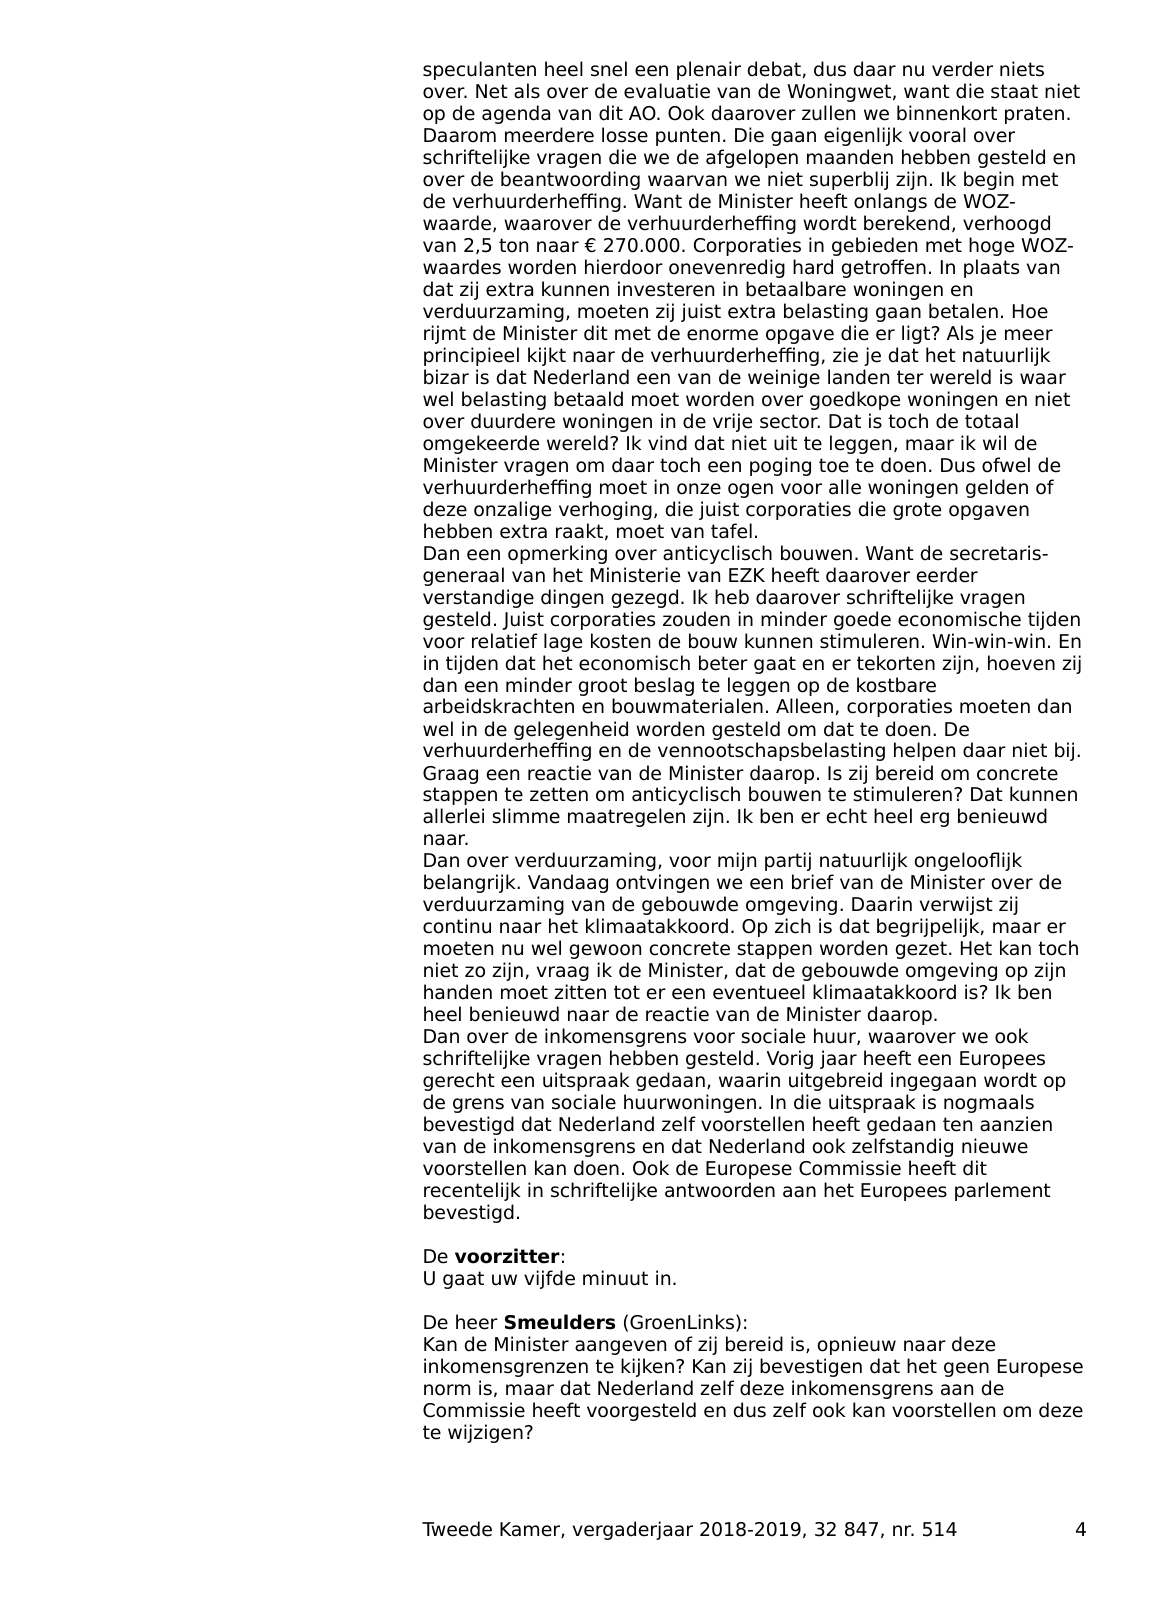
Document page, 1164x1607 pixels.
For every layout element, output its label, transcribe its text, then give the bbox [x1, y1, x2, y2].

text Dan over verduurzaming, voor mijn partij natuurlijk ongelooflijk belangrijk. Vandaag ontvingen we een brief van de Minister over de verduurzaming van de gebouwde omgeving. Daarin verwijst zij continu naar het klimaatakkoord. Op zich is dat begrijpelijk, maar er moeten nu wel gewoon concrete stappen worden gezet. Het kan toch niet zo zijn, vraag ik de Minister, dat de gebouwde omgeving op zijn handen moet zitten tot er een eventueel klimaatakkoord is? Ik ben heel benieuwd naar de reactie van de Minister daarop. [422, 850, 1087, 1026]
text Daarom meerdere losse punten. Die gaan eigenlijk vooral over schriftelijke vragen die we de afgelopen maanden hebben gesteld en over de beantwoording waarvan we niet superblij zijn. Ik begin met de verhuurderheffing. Want de Minister heeft onlangs de WOZ-waarde, waarover de verhuurderheffing wordt berekend, verhoogd van 2,5 ton naar € 270.000. Corporaties in gebieden met hoge WOZ-waardes worden hierdoor onevenredig hard getroffen. In plaats van dat zij extra kunnen investeren in betaalbare woningen en verduurzaming, moeten zij juist extra belasting gaan betalen. Hoe rijmt de Minister dit met de enorme opgave die er ligt? Als je meer principieel kijkt naar de verhuurderheffing, zie je dat het natuurlijk bizar is dat Nederland een van de weinige landen ter wereld is waar wel belasting betaald moet worden over goedkope woningen en niet over duurdere woningen in de vrije sector. Dat is toch de totaal omgekeerde wereld? Ik vind dat niet uit te leggen, maar ik wil de Minister vragen om daar toch een poging toe te doen. Dus ofwel de verhuurderheffing moet in onze ogen voor alle woningen gelden of deze onzalige verhoging, die juist corporaties die grote opgaven hebben extra raakt, moet van tafel. [422, 125, 1087, 543]
text Dan over de inkomensgrens voor sociale huur, waarover we ook schriftelijke vragen hebben gesteld. Vorig jaar heeft een Europees gerecht een uitspraak gedaan, waarin uitgebreid ingegaan wordt op de grens van sociale huurwoningen. In die uitspraak is nogmaals bevestigd dat Nederland zelf voorstellen heeft gedaan ten aanzien van de inkomensgrens en dat Nederland ook zelfstandig nieuwe voorstellen kan doen. Ook de Europese Commissie heeft dit recentelijk in schriftelijke antwoorden aan het Europees parlement bevestigd. [422, 1026, 1087, 1224]
text De voorzitter: [422, 1246, 1087, 1268]
text De heer Smeulders (GroenLinks): [422, 1312, 1087, 1334]
text speculanten heel snel een plenair debat, dus daar nu verder niets over. Net als over de evaluatie van de Woningwet, want die staat niet op de agenda van dit AO. Ook daarover zullen we binnenkort praten. [422, 59, 1087, 125]
text Dan een opmerking over anticyclisch bouwen. Want de secretaris-generaal van het Ministerie van EZK heeft daarover eerder verstandige dingen gezegd. Ik heb daarover schriftelijke vragen gesteld. Juist corporaties zouden in minder goede economische tijden voor relatief lage kosten de bouw kunnen stimuleren. Win-win-win. En in tijden dat het economisch beter gaat en er tekorten zijn, hoeven zij dan een minder groot beslag te leggen op de kostbare arbeidskrachten en bouwmaterialen. Alleen, corporaties moeten dan wel in de gelegenheid worden gesteld om dat te doen. De verhuurderheffing en de vennootschapsbelasting helpen daar niet bij. Graag een reactie van de Minister daarop. Is zij bereid om concrete stappen te zetten om anticyclisch bouwen te stimuleren? Dat kunnen allerlei slimme maatregelen zijn. Ik ben er echt heel erg benieuwd naar. [422, 543, 1087, 850]
text Kan de Minister aangeven of zij bereid is, opnieuw naar deze inkomensgrenzen te kijken? Kan zij bevestigen dat het geen Europese norm is, maar dat Nederland zelf deze inkomensgrens aan de Commissie heeft voorgesteld en dus zelf ook kan voorstellen om deze te wijzigen? [422, 1334, 1087, 1444]
text U gaat uw vijfde minuut in. [422, 1268, 1087, 1290]
